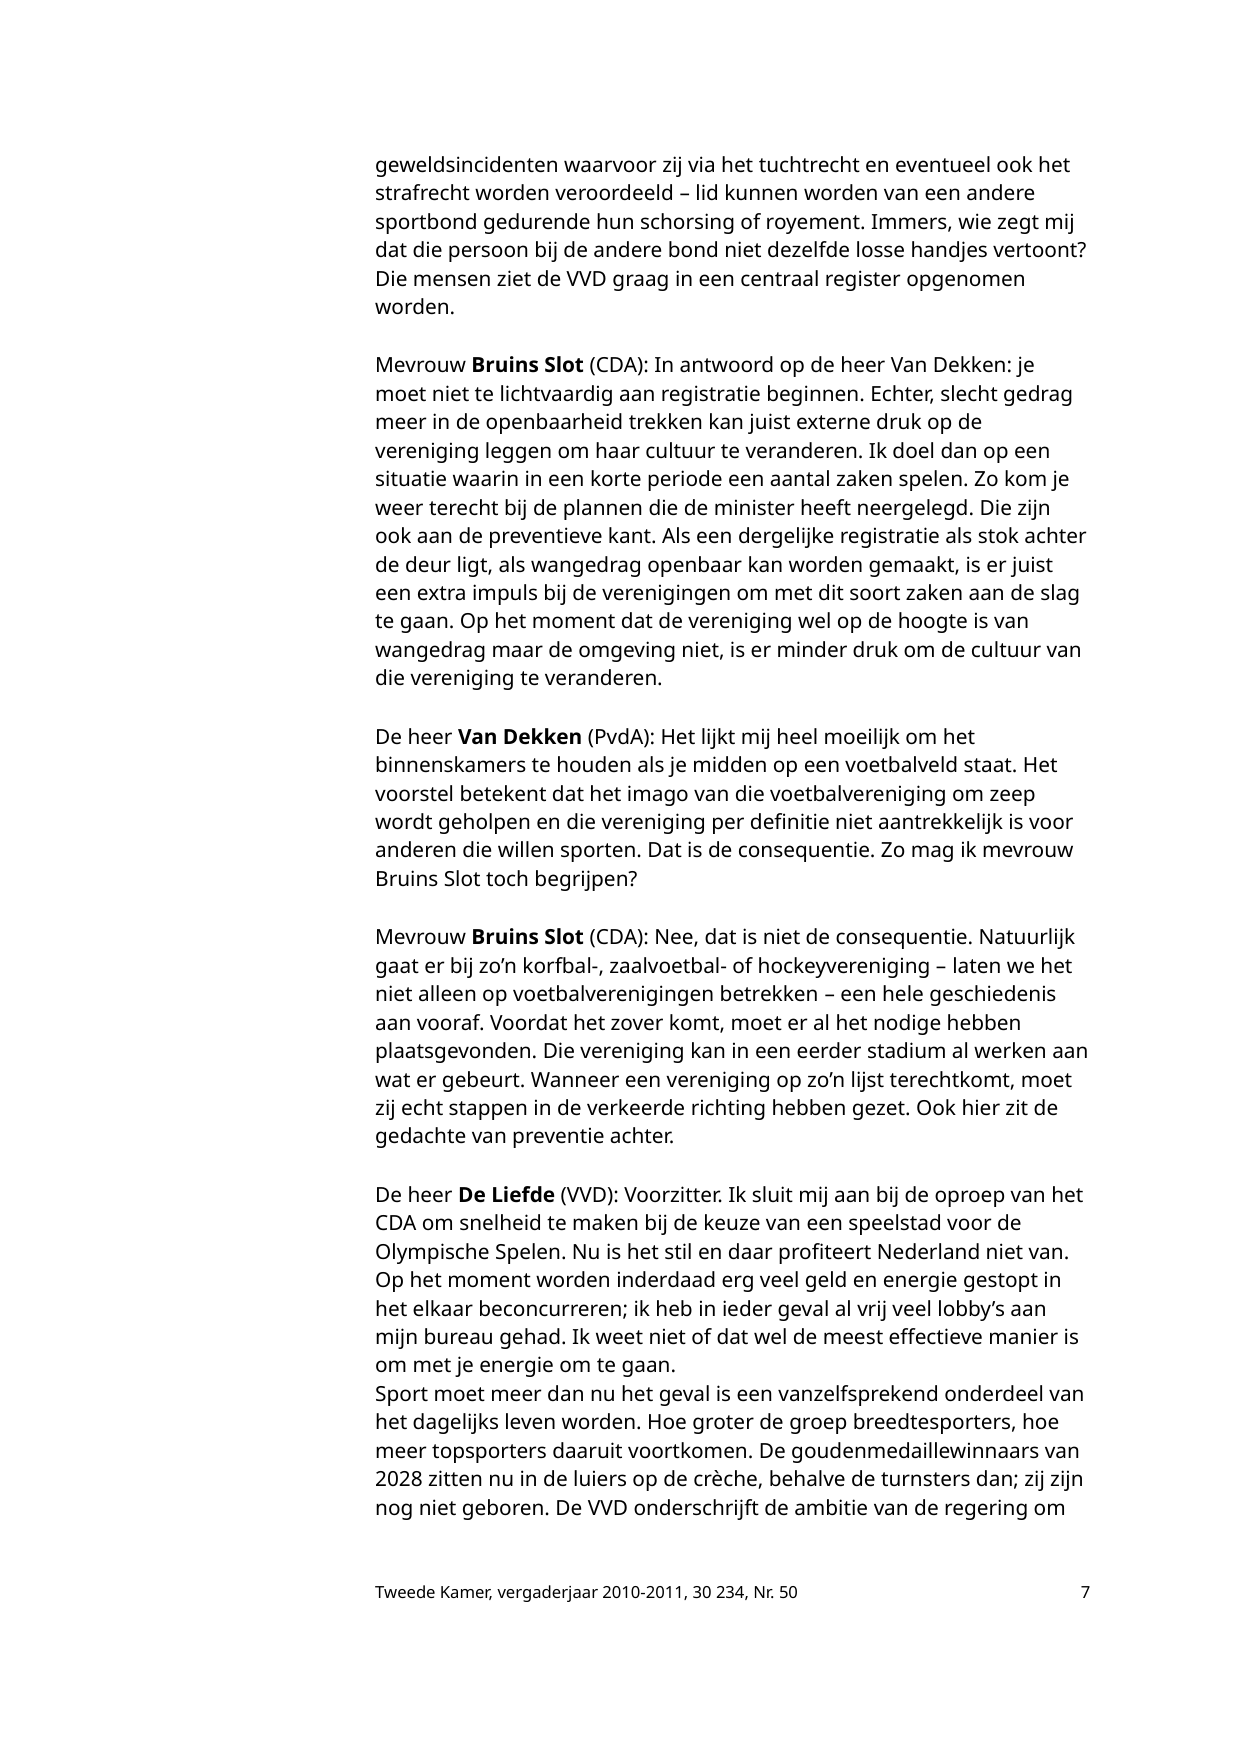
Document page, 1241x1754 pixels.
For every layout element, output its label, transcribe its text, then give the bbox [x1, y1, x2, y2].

text Sport moet meer dan nu het geval is een vanzelfsprekend onderdeel van het dagelijks leven worden. Hoe groter de groep breedtesporters, hoe meer topsporters daaruit voortkomen. De goudenmedaillewinnaars van 2028 zitten nu in de luiers op de crèche, behalve de turnsters dan; zij zijn nog niet geboren. De VVD onderschrijft de ambitie van de regering om [375, 1379, 1090, 1521]
text Mevrouw Bruins Slot (CDA): In antwoord op de heer Van Dekken: je moet niet te lichtvaardig aan registratie beginnen. Echter, slecht gedrag meer in de openbaarheid trekken kan juist externe druk op de vereniging leggen om haar cultuur te veranderen. Ik doel dan op een situatie waarin in een korte periode een aantal zaken spelen. Zo kom je weer terecht bij de plannen die de minister heeft neergelegd. Die zijn ook aan de preventieve kant. Als een dergelijke registratie als stok achter de deur ligt, als wangedrag openbaar kan worden gemaakt, is er juist een extra impuls bij de verenigingen om met dit soort zaken aan de slag te gaan. Op het moment dat de vereniging wel op de hoogte is van wangedrag maar de omgeving niet, is er minder druk om de cultuur van die vereniging te veranderen. [375, 351, 1090, 692]
text De heer Van Dekken (PvdA): Het lijkt mij heel moeilijk om het binnenskamers te houden als je midden op een voetbalveld staat. Het voorstel betekent dat het imago van die voetbalvereniging om zeep wordt geholpen en die vereniging per definitie niet aantrekkelijk is voor anderen die willen sporten. Dat is de consequentie. Zo mag ik mevrouw Bruins Slot toch begrijpen? [375, 722, 1090, 892]
text Mevrouw Bruins Slot (CDA): Nee, dat is niet de consequentie. Natuurlijk gaat er bij zo’n korfbal-, zaalvoetbal- of hockeyvereniging – laten we het niet alleen op voetbalverenigingen betrekken – een hele geschiedenis aan vooraf. Voordat het zover komt, moet er al het nodige hebben plaatsgevonden. Die vereniging kan in een eerder stadium al werken aan wat er gebeurt. Wanneer een vereniging op zo’n lijst terechtkomt, moet zij echt stappen in de verkeerde richting hebben gezet. Ook hier zit de gedachte van preventie achter. [375, 922, 1090, 1150]
text De heer De Liefde (VVD): Voorzitter. Ik sluit mij aan bij de oproep van het CDA om snelheid te maken bij de keuze van een speelstad voor de Olympische Spelen. Nu is het stil en daar profiteert Nederland niet van. Op het moment worden inderdaad erg veel geld en energie gestopt in het elkaar beconcurreren; ik heb in ieder geval al vrij veel lobby’s aan mijn bureau gehad. Ik weet niet of dat wel de meest effectieve manier is om met je energie om te gaan. [375, 1180, 1090, 1379]
text geweldsincidenten waarvoor zij via het tuchtrecht en eventueel ook het strafrecht worden veroordeeld – lid kunnen worden van een andere sportbond gedurende hun schorsing of royement. Immers, wie zegt mij dat die persoon bij de andere bond niet dezelfde losse handjes vertoont? Die mensen ziet de VVD graag in een centraal register opgenomen worden. [375, 150, 1090, 321]
